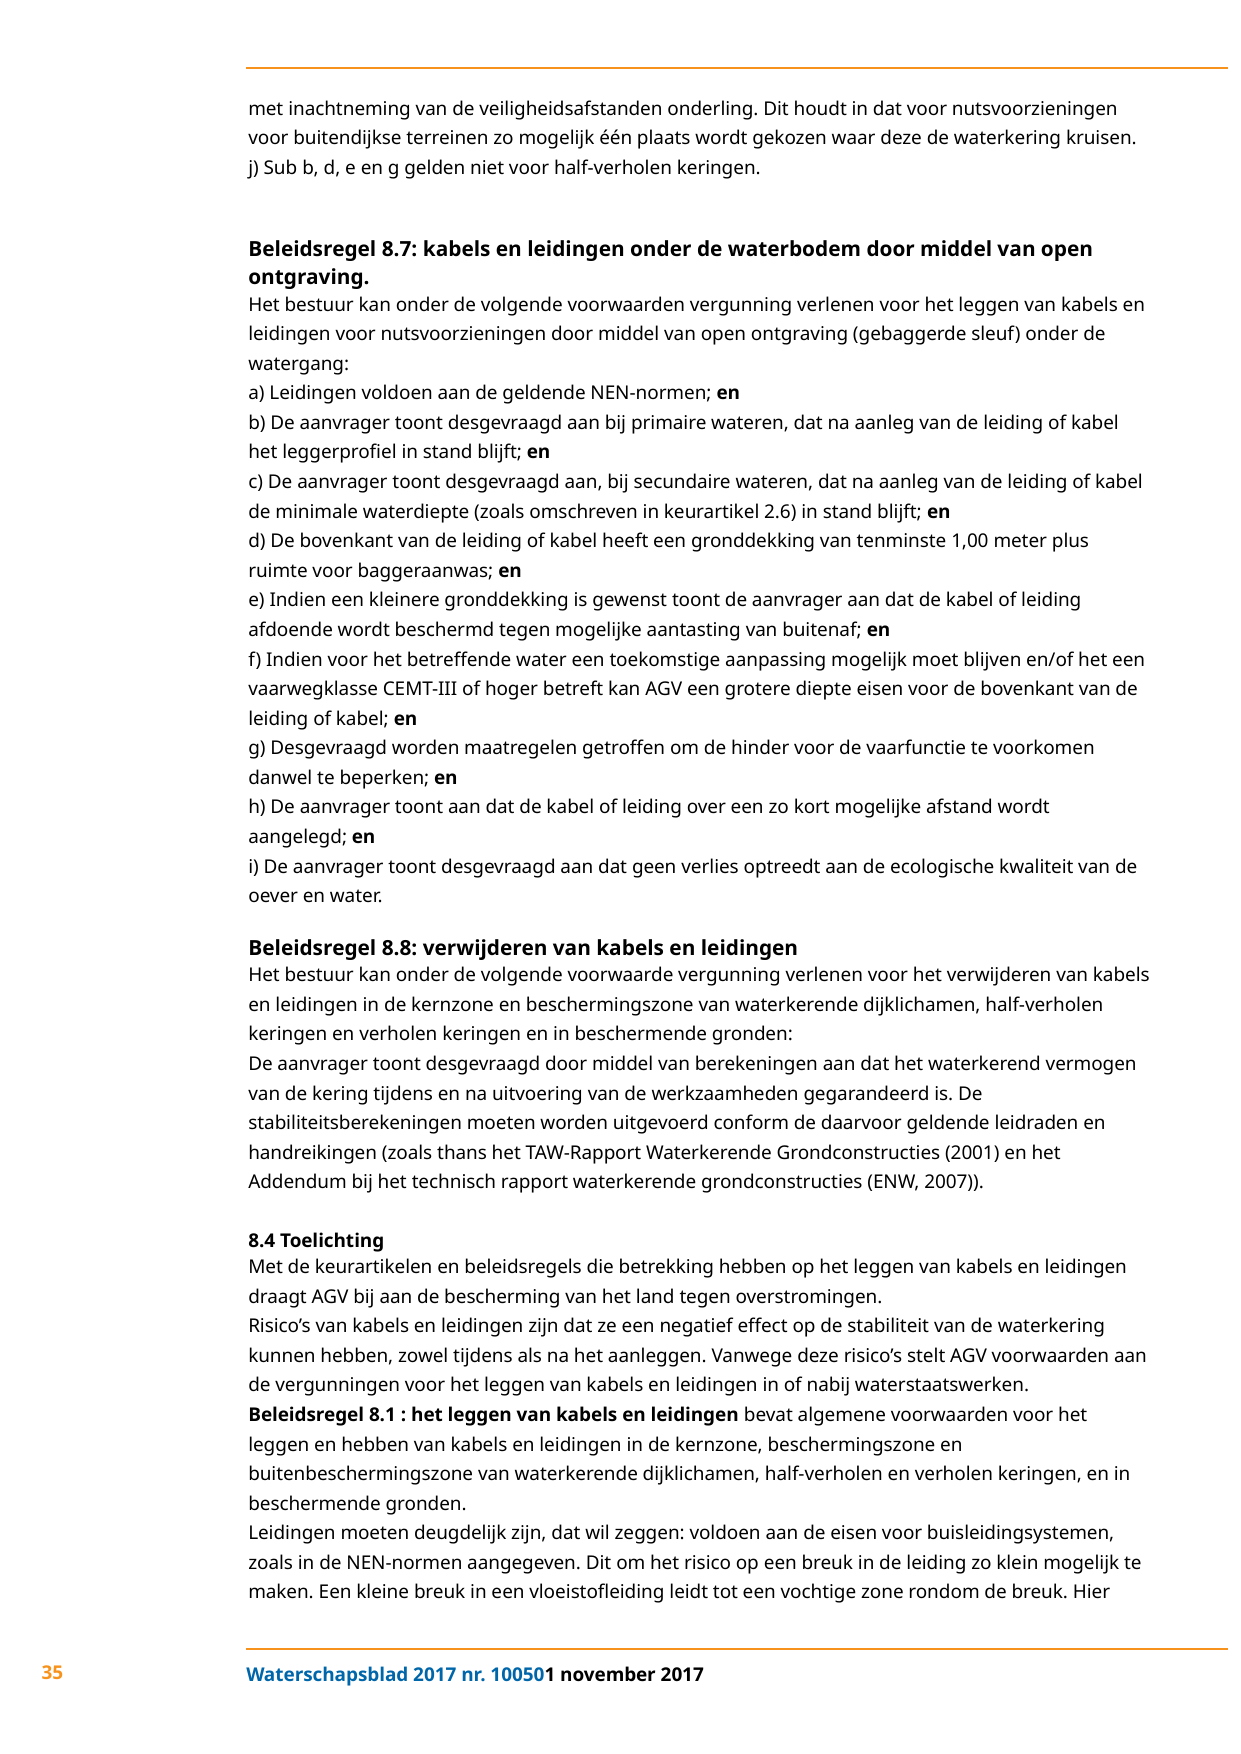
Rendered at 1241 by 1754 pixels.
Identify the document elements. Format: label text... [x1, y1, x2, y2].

text j) Sub b, d, e en g gelden niet voor half-verholen keringen. [248, 154, 1152, 180]
text b) De aanvrager toont desgevraagd aan bij primaire wateren, dat na aanleg van de leiding of kabel het leggerprofiel in stand blijft; en [248, 409, 1152, 464]
text Risico’s van kabels en leidingen zijn dat ze een negatief effect op de stabiliteit van de waterkering kunnen hebben, zowel tijdens als na het aanleggen. Vanwege deze risico’s stelt AGV voorwaarden aan de vergunningen voor het leggen van kabels en leidingen in of nabij waterstaatswerken. [248, 1312, 1152, 1397]
text a) Leidingen voldoen aan de geldende NEN-normen; en [248, 379, 1152, 405]
text 8.4 Toelichting [248, 1228, 1152, 1253]
text f) Indien voor het betreffende water een toekomstige aanpassing mogelijk moet blijven en/of het een vaarwegklasse CEMT-III of hoger betreft kan AGV een grotere diepte eisen voor de bovenkant van de leiding of kabel; en [248, 646, 1152, 731]
text Beleidsregel 8.1 : het leggen van kabels en leidingen bevat algemene voorwaarden voor het leggen en hebben van kabels en leidingen in de kernzone, beschermingszone en buitenbeschermingszone van waterkerende dijklichamen, half-verholen en verholen keringen, en in beschermende gronden. [248, 1401, 1152, 1516]
text c) De aanvrager toont desgevraagd aan, bij secundaire wateren, dat na aanleg van de leiding of kabel de minimale waterdiepte (zoals omschreven in keurartikel 2.6) in stand blijft; en [248, 468, 1152, 524]
picture [41, 47, 231, 172]
text Leidingen moeten deugdelijk zijn, dat wil zeggen: voldoen aan de eisen voor buisleidingsystemen, zoals in de NEN-normen aangegeven. Dit om het risico op een breuk in de leiding zo klein mogelijk te maken. Een kleine breuk in een vloeistofleiding leidt tot een vochtige zone rondom de breuk. Hier [248, 1519, 1152, 1604]
text d) De bovenkant van de leiding of kabel heeft een gronddekking van tenminste 1,00 meter plus ruimte voor baggeraanwas; en [248, 527, 1152, 583]
text Beleidsregel 8.8: verwijderen van kabels en leidingen [248, 933, 1152, 961]
text Met de keurartikelen en beleidsregels die betrekking hebben op het leggen van kabels en leidingen draagt AGV bij aan de bescherming van het land tegen overstromingen. [248, 1253, 1152, 1309]
text Het bestuur kan onder de volgende voorwaarden vergunning verlenen voor het leggen van kabels en leidingen voor nutsvoorzieningen door middel van open ontgraving (gebaggerde sleuf) onder de watergang: [248, 291, 1152, 376]
text i) De aanvrager toont desgevraagd aan dat geen verlies optreedt aan de ecologische kwaliteit van de oever en water. [248, 853, 1152, 908]
text e) Indien een kleinere gronddekking is gewenst toont de aanvrager aan dat de kabel of leiding afdoende wordt beschermd tegen mogelijke aantasting van buitenaf; en [248, 587, 1152, 642]
text g) Desgevraagd worden maatregelen getroffen om de hinder voor de vaarfunctie te voorkomen danwel te beperken; en [248, 734, 1152, 790]
text met inachtneming van de veiligheidsafstanden onderling. Dit houdt in dat voor nutsvoorzieningen voor buitendijkse terreinen zo mogelijk één plaats wordt gekozen waar deze de waterkering kruisen. [248, 95, 1152, 150]
text De aanvrager toont desgevraagd door middel van berekeningen aan dat het waterkerend vermogen van de kering tijdens en na uitvoering van de werkzaamheden gegarandeerd is. De stabiliteitsberekeningen moeten worden uitgevoerd conform de daarvoor geldende leidraden en handreikingen (zoals thans het TAW-Rapport Waterkerende Grondconstructies (2001) en het Addendum bij het technisch rapport waterkerende grondconstructies (ENW, 2007)). [248, 1050, 1152, 1194]
text Beleidsregel 8.7: kabels en leidingen onder de waterbodem door middel van open ontgraving. [248, 234, 1152, 291]
text Het bestuur kan onder de volgende voorwaarde vergunning verlenen voor het verwijderen van kabels en leidingen in de kernzone en beschermingszone van waterkerende dijklichamen, half-verholen keringen en verholen keringen en in beschermende gronden: [248, 961, 1152, 1046]
text h) De aanvrager toont aan dat de kabel of leiding over een zo kort mogelijke afstand wordt aangelegd; en [248, 794, 1152, 849]
